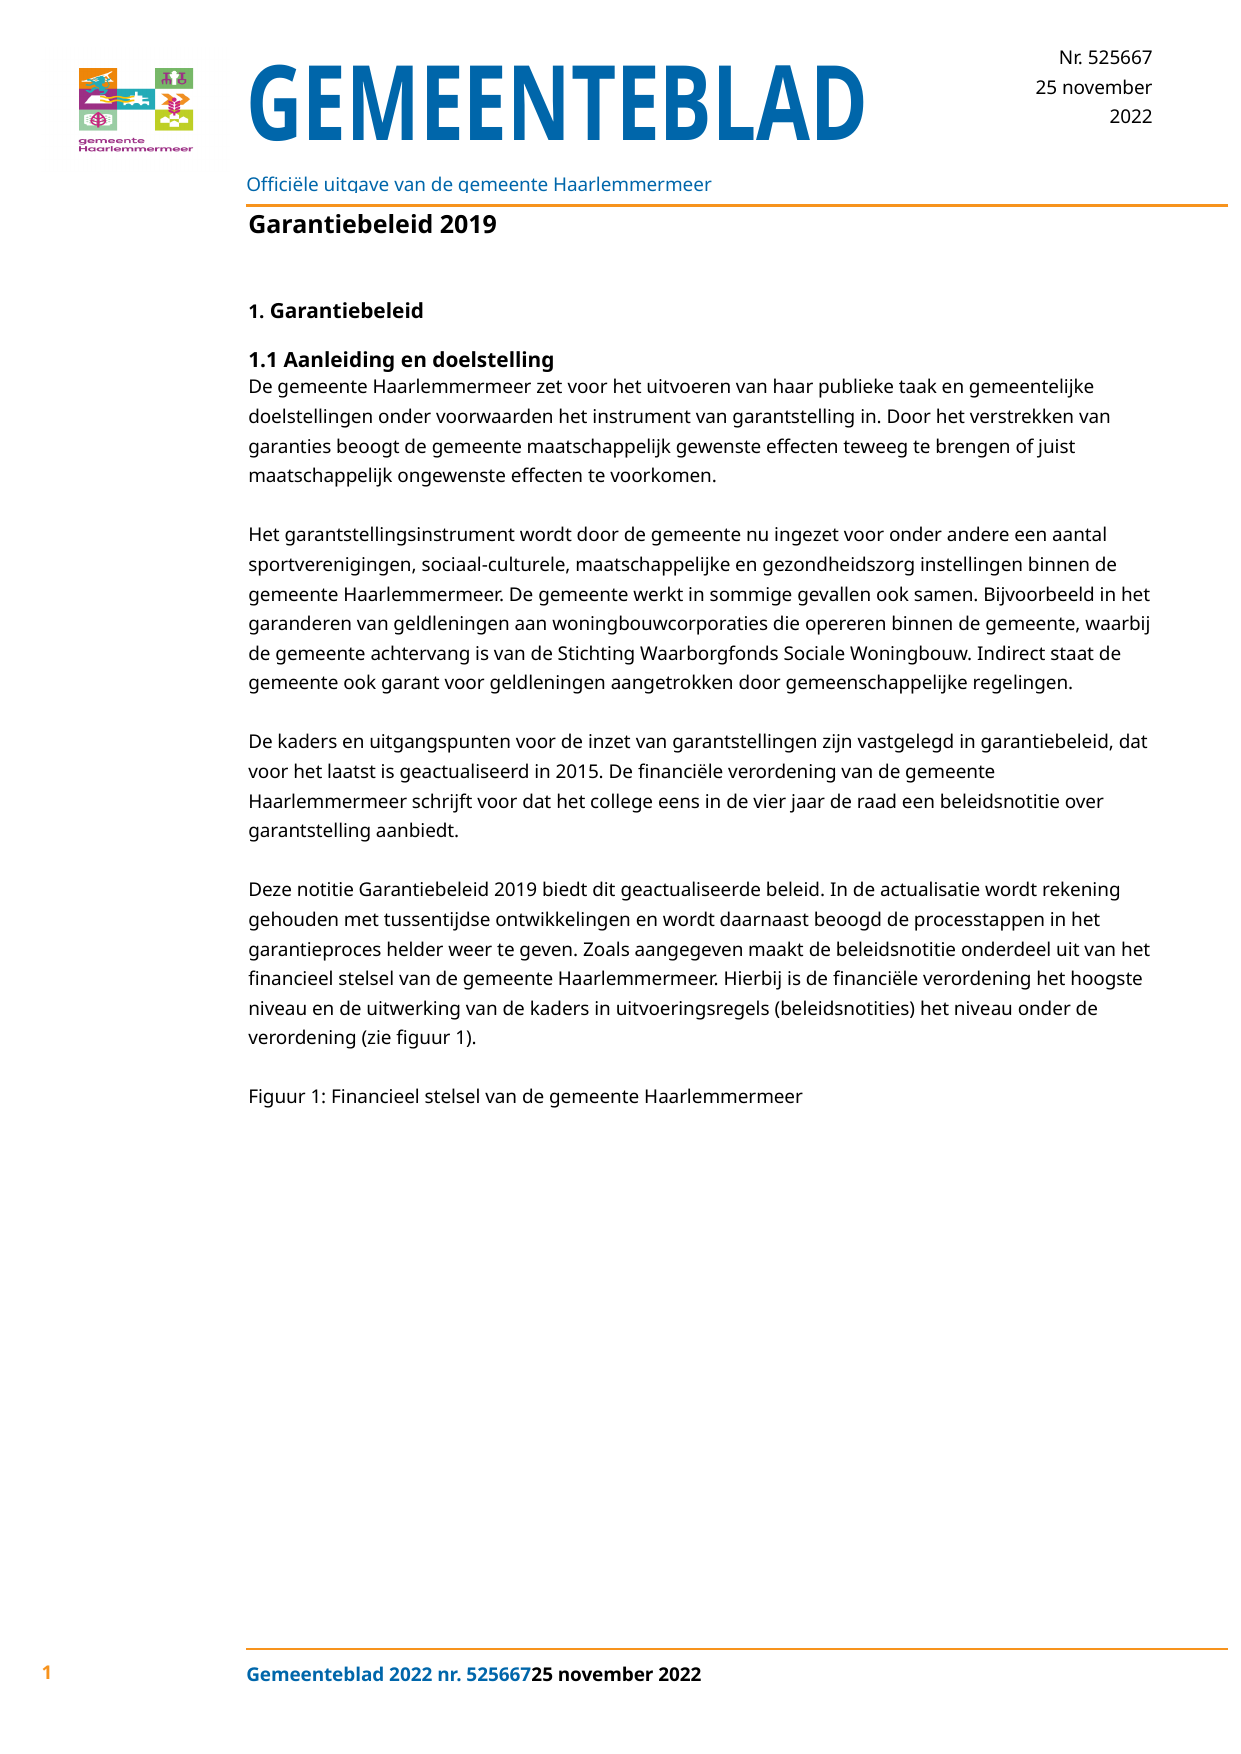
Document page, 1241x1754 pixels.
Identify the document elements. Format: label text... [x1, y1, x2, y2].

text De gemeente Haarlemmermeer zet voor het uitvoeren van haar publieke taak en gemeentelijke doelstellingen onder voorwaarden het instrument van garantstelling in. Door het verstrekken van garanties beoogt de gemeente maatschappelijk gewenste effecten teweeg te brengen of juist maatschappelijk ongewenste effecten te voorkomen. [248, 374, 1152, 488]
text Het garantstellingsinstrument wordt door de gemeente nu ingezet voor onder andere een aantal sportverenigingen, sociaal-culturele, maatschappelijke en gezondheidszorg instellingen binnen de gemeente Haarlemmermeer. De gemeente werkt in sommige gevallen ook samen. Bijvoorbeeld in het garanderen van geldleningen aan woningbouwcorporaties die opereren binnen de gemeente, waarbij de gemeente achtervang is van de Stichting Waarborgfonds Sociale Woningbouw. Indirect staat de gemeente ook garant voor geldleningen aangetrokken door gemeenschappelijke regelingen. [248, 522, 1152, 695]
text De kaders en uitgangspunten voor de inzet van garantstellingen zijn vastgelegd in garantiebeleid, dat voor het laatst is geactualiseerd in 2015. De financiële verordening van de gemeente Haarlemmermeer schrijft voor dat het college eens in de vier jaar de raad een beleidsnotitie over garantstelling aanbiedt. [248, 729, 1152, 843]
text 1. Garantiebeleid [248, 296, 1152, 324]
text Garantiebeleid 2019 [248, 207, 1152, 241]
text Deze notitie Garantiebeleid 2019 biedt dit geactualiseerde beleid. In de actualisatie wordt rekening gehouden met tussentijdse ontwikkelingen en wordt daarnaast beoogd de processtappen in het garantieproces helder weer te geven. Zoals aangegeven maakt de beleidsnotitie onderdeel uit van het financieel stelsel van de gemeente Haarlemmermeer. Hierbij is de financiële verordening het hoogste niveau en de uitwerking van de kaders in uitvoeringsregels (beleidsnotities) het niveau onder de verordening (zie figuur 1). [248, 877, 1152, 1050]
text Figuur 1: Financieel stelsel van de gemeente Haarlemmermeer [248, 1084, 1152, 1109]
text 1.1 Aanleiding en doelstelling [248, 345, 1152, 374]
picture [41, 47, 231, 172]
